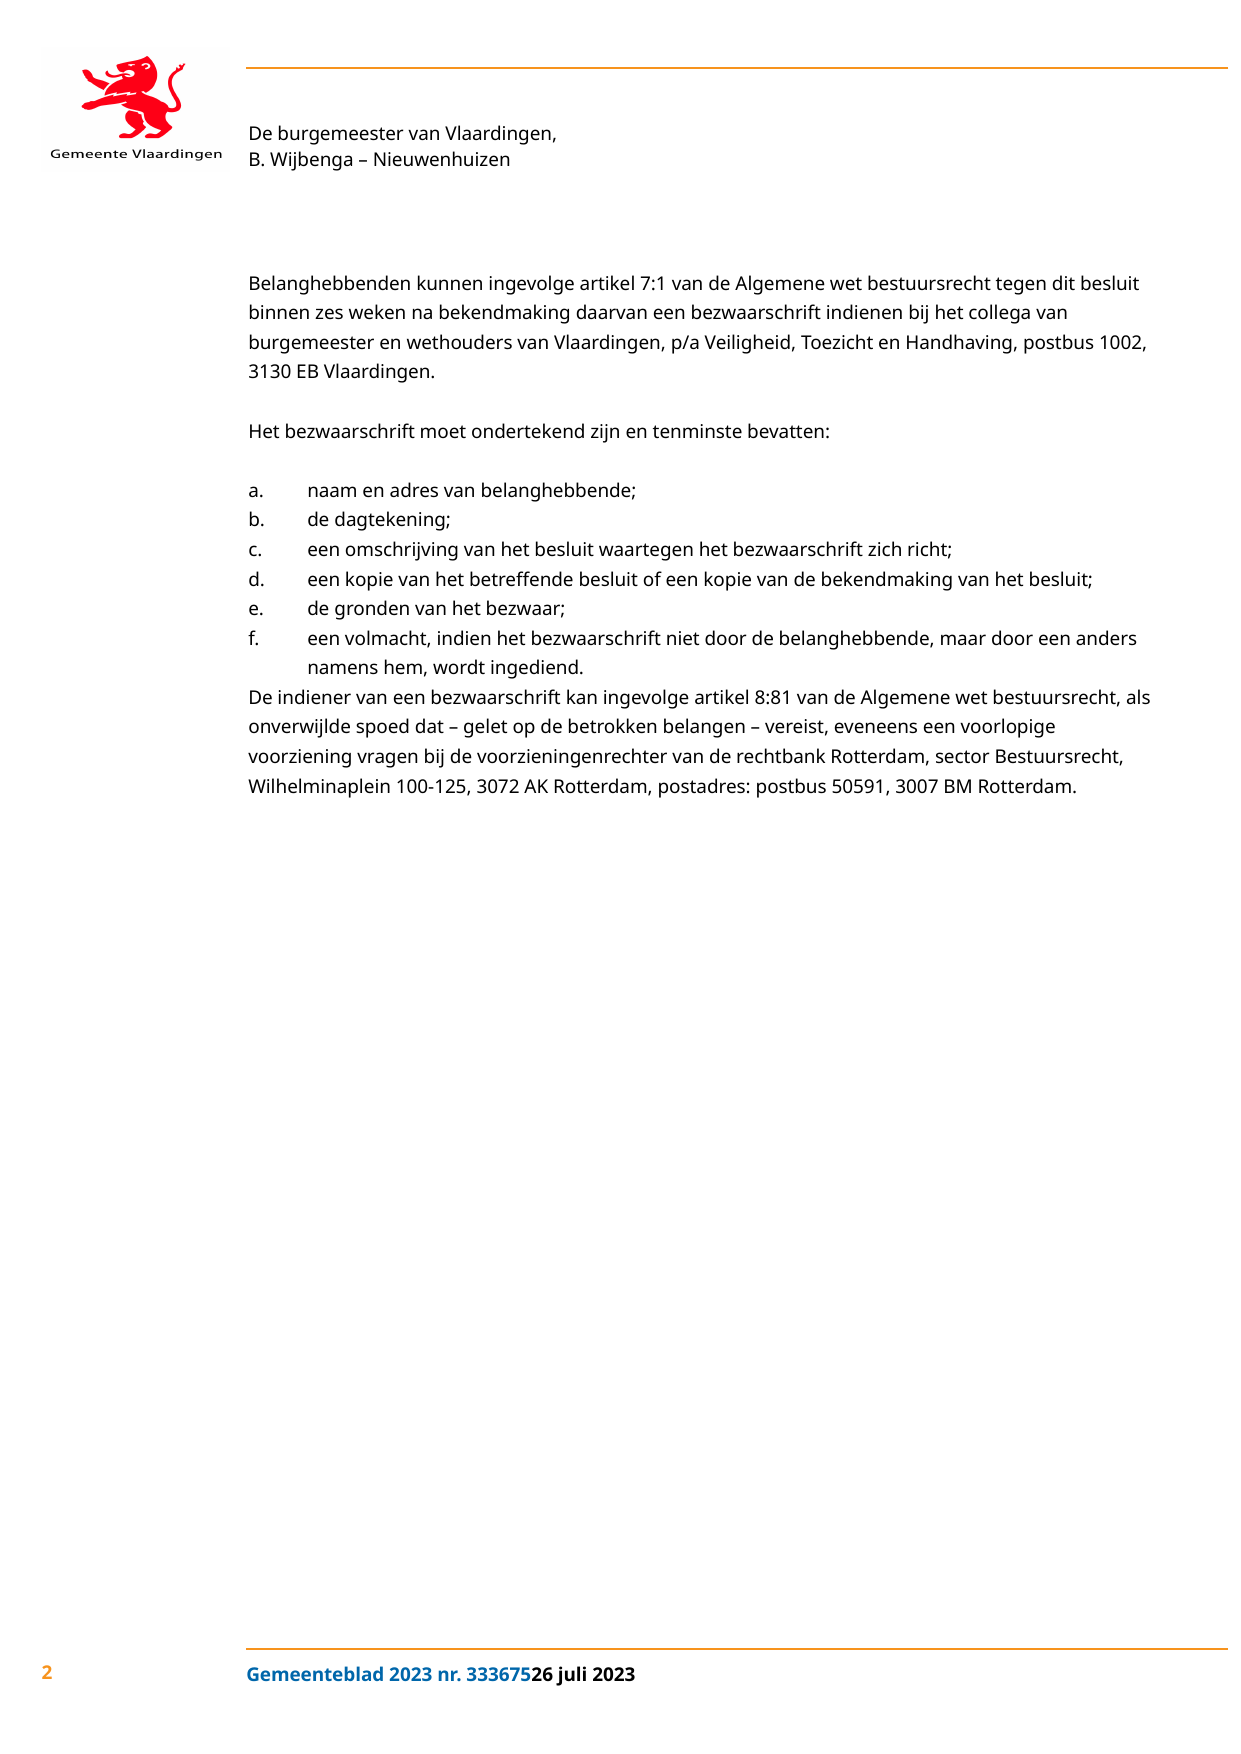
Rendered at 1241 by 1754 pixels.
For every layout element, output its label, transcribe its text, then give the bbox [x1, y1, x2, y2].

list een volmacht, indien het bezwaarschrift niet door de belanghebbende, maar door een anders namens hem, wordt ingediend. [248, 625, 1152, 680]
list een kopie van het betreffende besluit of een kopie van de bekendmaking van het besluit; [248, 566, 1152, 592]
text Belanghebbenden kunnen ingevolge artikel 7:1 van de Algemene wet bestuursrecht tegen dit besluit binnen zes weken na bekendmaking daarvan een bezwaarschrift indienen bij het collega van burgemeester en wethouders van Vlaardingen, p/a Veiligheid, Toezicht en Handhaving, postbus 1002, 3130 EB Vlaardingen. [248, 270, 1152, 384]
list een omschrijving van het besluit waartegen het bezwaarschrift zich richt; [248, 536, 1152, 562]
list de dagtekening; [248, 507, 1152, 532]
text De indiener van een bezwaarschrift kan ingevolge artikel 8:81 van de Algemene wet bestuursrecht, als onverwijlde spoed dat – gelet op de betrokken belangen – vereist, eveneens een voorlopige voorziening vragen bij de voorzieningenrechter van de rechtbank Rotterdam, sector Bestuursrecht, Wilhelminaplein 100-125, 3072 AK Rotterdam, postadres: postbus 50591, 3007 BM Rotterdam. [248, 684, 1152, 799]
text Het bezwaarschrift moet ondertekend zijn en tenminste bevatten: [248, 418, 1152, 444]
list de gronden van het bezwaar; [248, 595, 1152, 621]
list naam en adres van belanghebbende; [248, 477, 1152, 503]
text B. Wijbenga – Nieuwenhuizen [248, 146, 1152, 172]
picture [41, 47, 231, 172]
text De burgemeester van Vlaardingen, [248, 121, 1152, 146]
